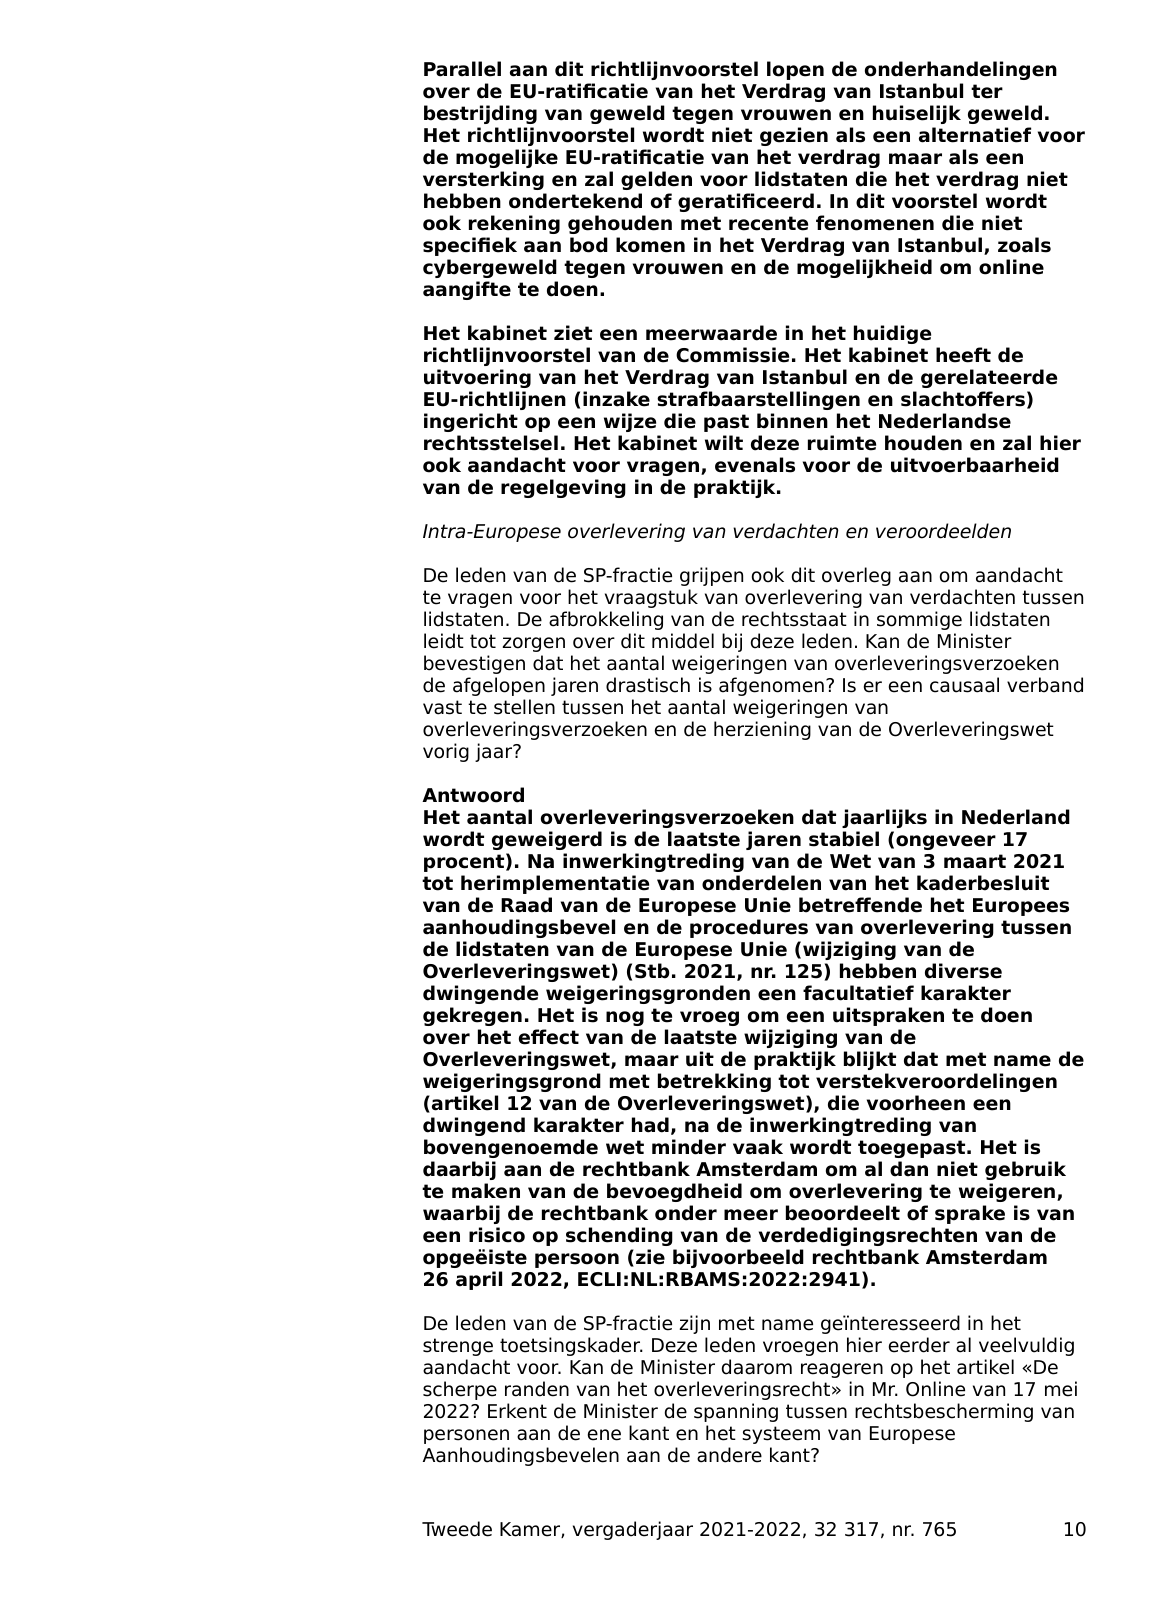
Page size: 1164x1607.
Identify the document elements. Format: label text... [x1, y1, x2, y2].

text Het aantal overleveringsverzoeken dat jaarlijks in Nederland wordt geweigerd is de laatste jaren stabiel (ongeveer 17 procent). Na inwerkingtreding van de Wet van 3 maart 2021 tot herimplementatie van onderdelen van het kaderbesluit van de Raad van de Europese Unie betreffende het Europees aanhoudingsbevel en de procedures van overlevering tussen de lidstaten van de Europese Unie (wijziging van de Overleveringswet) (Stb. 2021, nr. 125) hebben diverse dwingende weigeringsgronden een facultatief karakter gekregen. Het is nog te vroeg om een uitspraken te doen over het effect van de laatste wijziging van de Overleveringswet, maar uit de praktijk blijkt dat met name de weigeringsgrond met betrekking tot verstekveroordelingen (artikel 12 van de Overleveringswet), die voorheen een dwingend karakter had, na de inwerkingtreding van bovengenoemde wet minder vaak wordt toegepast. Het is daarbij aan de rechtbank Amsterdam om al dan niet gebruik te maken van de bevoegdheid om overlevering te weigeren, waarbij de rechtbank onder meer beoordeelt of sprake is van een risico op schending van de verdedigingsrechten van de opgeëiste persoon (zie bijvoorbeeld rechtbank Amsterdam 26 april 2022, ECLI:NL:RBAMS:2022:2941). [422, 807, 1087, 1291]
text De leden van de SP-fractie zijn met name geïnteresseerd in het strenge toetsingskader. Deze leden vroegen hier eerder al veelvuldig aandacht voor. Kan de Minister daarom reageren op het artikel «De scherpe randen van het overleveringsrecht» in Mr. Online van 17 mei 2022? Erkent de Minister de spanning tussen rechtsbescherming van personen aan de ene kant en het systeem van Europese Aanhoudingsbevelen aan de andere kant? [422, 1313, 1087, 1467]
text Antwoord [422, 785, 1087, 807]
subtitle Intra-Europese overlevering van verdachten en veroordeelden [422, 521, 1087, 543]
text Parallel aan dit richtlijnvoorstel lopen de onderhandelingen over de EU-ratificatie van het Verdrag van Istanbul ter bestrijding van geweld tegen vrouwen en huiselijk geweld. Het richtlijnvoorstel wordt niet gezien als een alternatief voor de mogelijke EU-ratificatie van het verdrag maar als een versterking en zal gelden voor lidstaten die het verdrag niet hebben ondertekend of geratificeerd. In dit voorstel wordt ook rekening gehouden met recente fenomenen die niet specifiek aan bod komen in het Verdrag van Istanbul, zoals cybergeweld tegen vrouwen en de mogelijkheid om online aangifte te doen. [422, 59, 1087, 301]
text Het kabinet ziet een meerwaarde in het huidige richtlijnvoorstel van de Commissie. Het kabinet heeft de uitvoering van het Verdrag van Istanbul en de gerelateerde EU-richtlijnen (inzake strafbaarstellingen en slachtoffers) ingericht op een wijze die past binnen het Nederlandse rechtsstelsel. Het kabinet wilt deze ruimte houden en zal hier ook aandacht voor vragen, evenals voor de uitvoerbaarheid van de regelgeving in de praktijk. [422, 323, 1087, 499]
text De leden van de SP-fractie grijpen ook dit overleg aan om aandacht te vragen voor het vraagstuk van overlevering van verdachten tussen lidstaten. De afbrokkeling van de rechtsstaat in sommige lidstaten leidt tot zorgen over dit middel bij deze leden. Kan de Minister bevestigen dat het aantal weigeringen van overleveringsverzoeken de afgelopen jaren drastisch is afgenomen? Is er een causaal verband vast te stellen tussen het aantal weigeringen van overleveringsverzoeken en de herziening van de Overleveringswet vorig jaar? [422, 565, 1087, 763]
